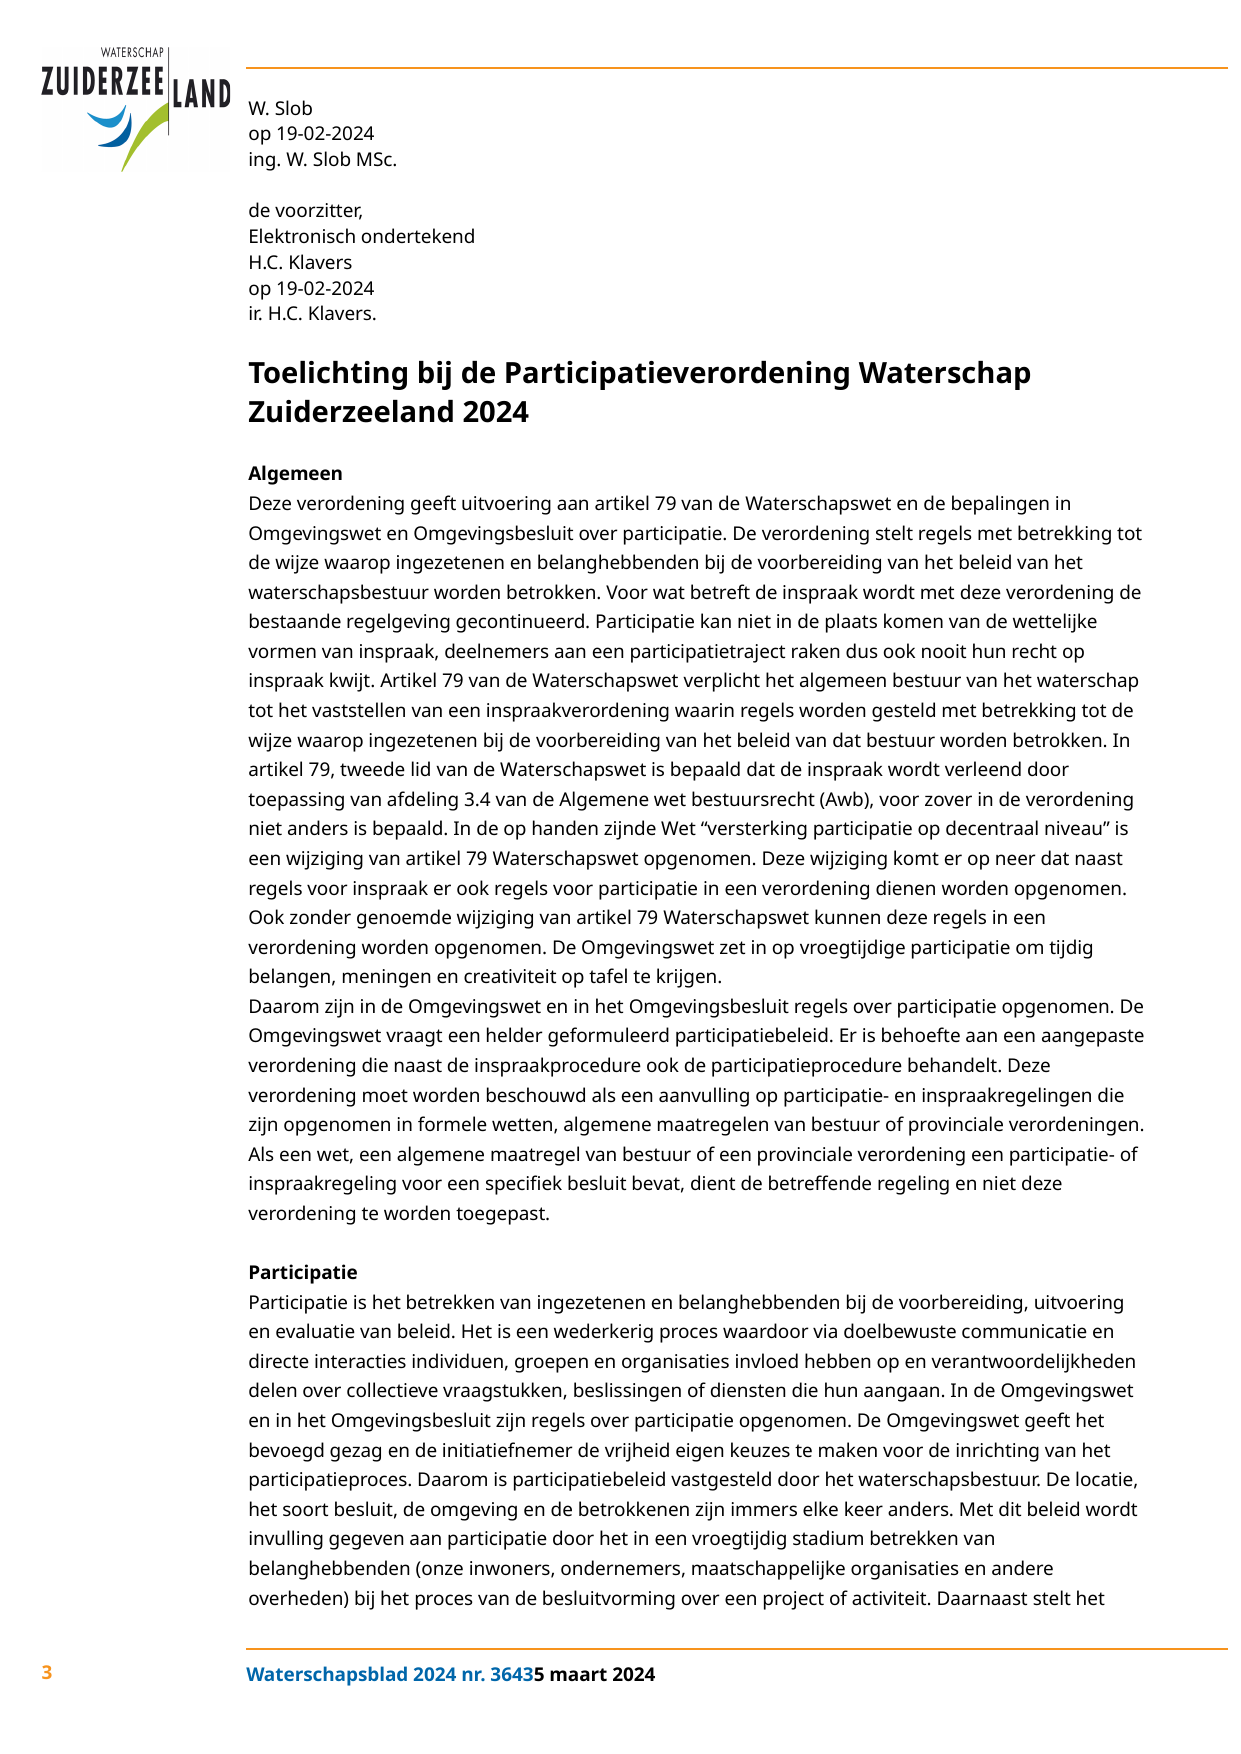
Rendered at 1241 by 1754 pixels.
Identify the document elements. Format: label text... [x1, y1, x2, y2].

text Toelichting bij de Participatieverordening Waterschap Zuiderzeeland 2024 [248, 352, 1152, 431]
text W. Slob [248, 95, 1152, 121]
text Elektronisch ondertekend [248, 223, 1152, 249]
text Daarom zijn in de Omgevingswet en in het Omgevingsbesluit regels over participatie opgenomen. De Omgevingswet vraagt een helder geformuleerd participatiebeleid. Er is behoefte aan een aangepaste verordening die naast de inspraakprocedure ook de participatieprocedure behandelt. Deze verordening moet worden beschouwd als een aanvulling op participatie- en inspraakregelingen die zijn opgenomen in formele wetten, algemene maatregelen van bestuur of provinciale verordeningen. Als een wet, een algemene maatregel van bestuur of een provinciale verordening een participatie- of inspraakregeling voor een specifiek besluit bevat, dient de betreffende regeling en niet deze verordening te worden toegepast. [248, 993, 1152, 1226]
text Deze verordening geeft uitvoering aan artikel 79 van de Waterschapswet en de bepalingen in Omgevingswet en Omgevingsbesluit over participatie. De verordening stelt regels met betrekking tot de wijze waarop ingezetenen en belanghebbenden bij de voorbereiding van het beleid van het waterschapsbestuur worden betrokken. Voor wat betreft de inspraak wordt met deze verordening de bestaande regelgeving gecontinueerd. Participatie kan niet in de plaats komen van de wettelijke vormen van inspraak, deelnemers aan een participatietraject raken dus ook nooit hun recht op inspraak kwijt. Artikel 79 van de Waterschapswet verplicht het algemeen bestuur van het waterschap tot het vaststellen van een inspraakverordening waarin regels worden gesteld met betrekking tot de wijze waarop ingezetenen bij de voorbereiding van het beleid van dat bestuur worden betrokken. In artikel 79, tweede lid van de Waterschapswet is bepaald dat de inspraak wordt verleend door toepassing van afdeling 3.4 van de Algemene wet bestuursrecht (Awb), voor zover in de verordening niet anders is bepaald. In de op handen zijnde Wet “versterking participatie op decentraal niveau” is een wijziging van artikel 79 Waterschapswet opgenomen. Deze wijziging komt er op neer dat naast regels voor inspraak er ook regels voor participatie in een verordening dienen worden opgenomen. Ook zonder genoemde wijziging van artikel 79 Waterschapswet kunnen deze regels in een verordening worden opgenomen. De Omgevingswet zet in op vroegtijdige participatie om tijdig belangen, meningen en creativiteit op tafel te krijgen. [248, 490, 1152, 989]
text ing. W. Slob MSc. [248, 146, 1152, 172]
text op 19-02-2024 [248, 121, 1152, 146]
text ir. H.C. Klavers. [248, 301, 1152, 326]
picture [41, 47, 231, 172]
text H.C. Klavers [248, 249, 1152, 275]
text Participatie [248, 1259, 1152, 1285]
text op 19-02-2024 [248, 275, 1152, 301]
text de voorzitter, [248, 198, 1152, 223]
text Participatie is het betrekken van ingezetenen en belanghebbenden bij de voorbereiding, uitvoering en evaluatie van beleid. Het is een wederkerig proces waardoor via doelbewuste communicatie en directe interacties individuen, groepen en organisaties invloed hebben op en verantwoordelijkheden delen over collectieve vraagstukken, beslissingen of diensten die hun aangaan. In de Omgevingswet en in het Omgevingsbesluit zijn regels over participatie opgenomen. De Omgevingswet geeft het bevoegd gezag en de initiatiefnemer de vrijheid eigen keuzes te maken voor de inrichting van het participatieproces. Daarom is participatiebeleid vastgesteld door het waterschapsbestuur. De locatie, het soort besluit, de omgeving en de betrokkenen zijn immers elke keer anders. Met dit beleid wordt invulling gegeven aan participatie door het in een vroegtijdig stadium betrekken van belanghebbenden (onze inwoners, ondernemers, maatschappelijke organisaties en andere overheden) bij het proces van de besluitvorming over een project of activiteit. Daarnaast stelt het [248, 1289, 1152, 1611]
text Algemeen [248, 461, 1152, 486]
